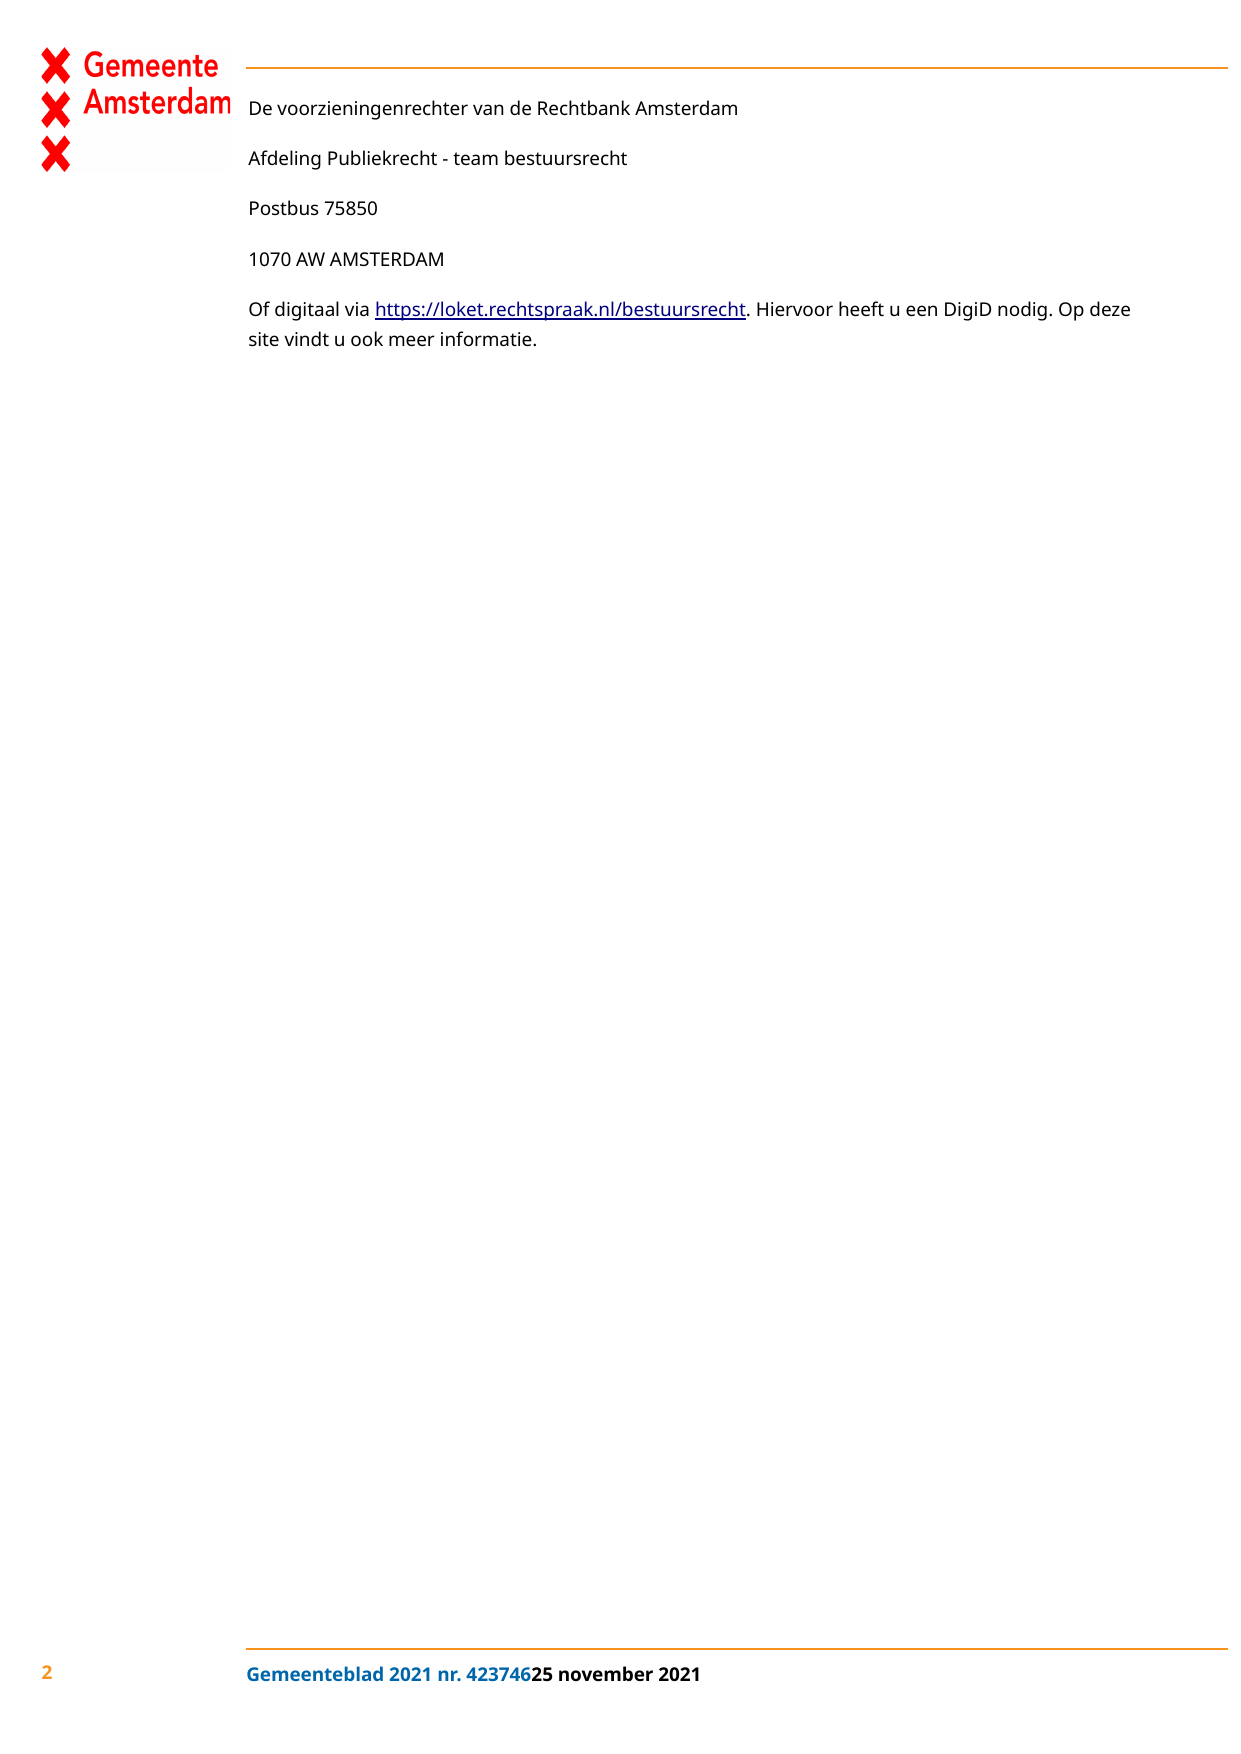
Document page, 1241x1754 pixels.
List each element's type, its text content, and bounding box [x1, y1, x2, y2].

text Postbus 75850 [248, 196, 1152, 221]
text Of digitaal via https://loket.rechtspraak.nl/bestuursrecht. Hiervoor heeft u een DigiD nodig. Op deze site vindt u ook meer informatie. [248, 296, 1152, 352]
text 1070 AW AMSTERDAM [248, 246, 1152, 272]
text Afdeling Publiekrecht - team bestuursrecht [248, 145, 1152, 171]
picture [41, 47, 231, 172]
text De voorzieningenrechter van de Rechtbank Amsterdam [248, 95, 1152, 121]
